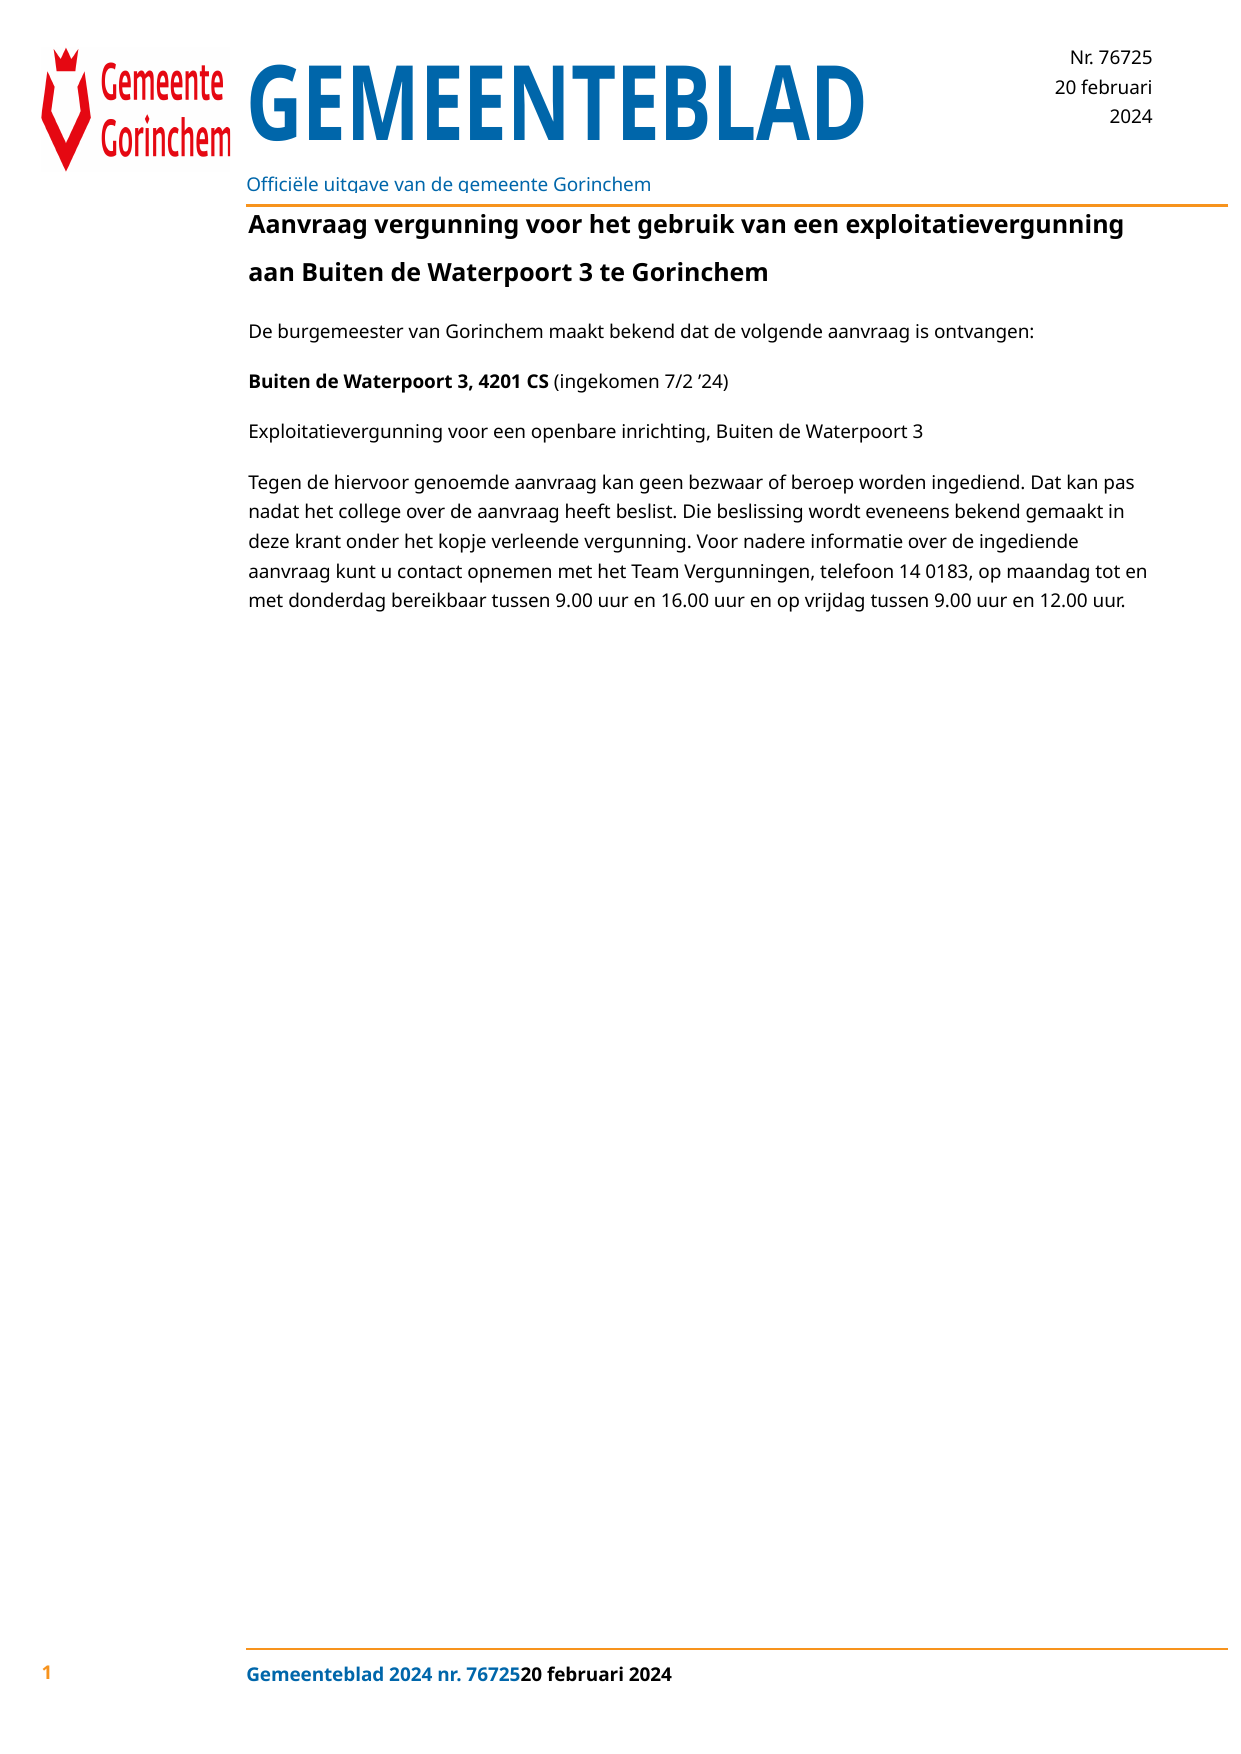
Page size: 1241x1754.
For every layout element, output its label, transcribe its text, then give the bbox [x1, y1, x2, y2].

text Buiten de Waterpoort 3, 4201 CS (ingekomen 7/2 ’24) [248, 368, 1152, 394]
text Aanvraag vergunning voor het gebruik van een exploitatievergunning aan Buiten de Waterpoort 3 te Gorinchem [248, 207, 1152, 288]
text De burgemeester van Gorinchem maakt bekend dat de volgende aanvraag is ontvangen: [248, 318, 1152, 344]
text Tegen de hiervoor genoemde aanvraag kan geen bezwaar of beroep worden ingediend. Dat kan pas nadat het college over de aanvraag heeft beslist. Die beslissing wordt eveneens bekend gemaakt in deze krant onder het kopje verleende vergunning. Voor nadere informatie over de ingediende aanvraag kunt u contact opnemen met het Team Vergunningen, telefoon 14 0183, op maandag tot en met donderdag bereikbaar tussen 9.00 uur en 16.00 uur en op vrijdag tussen 9.00 uur en 12.00 uur. [248, 469, 1152, 613]
picture [41, 47, 231, 172]
text Exploitatievergunning voor een openbare inrichting, Buiten de Waterpoort 3 [248, 419, 1152, 444]
